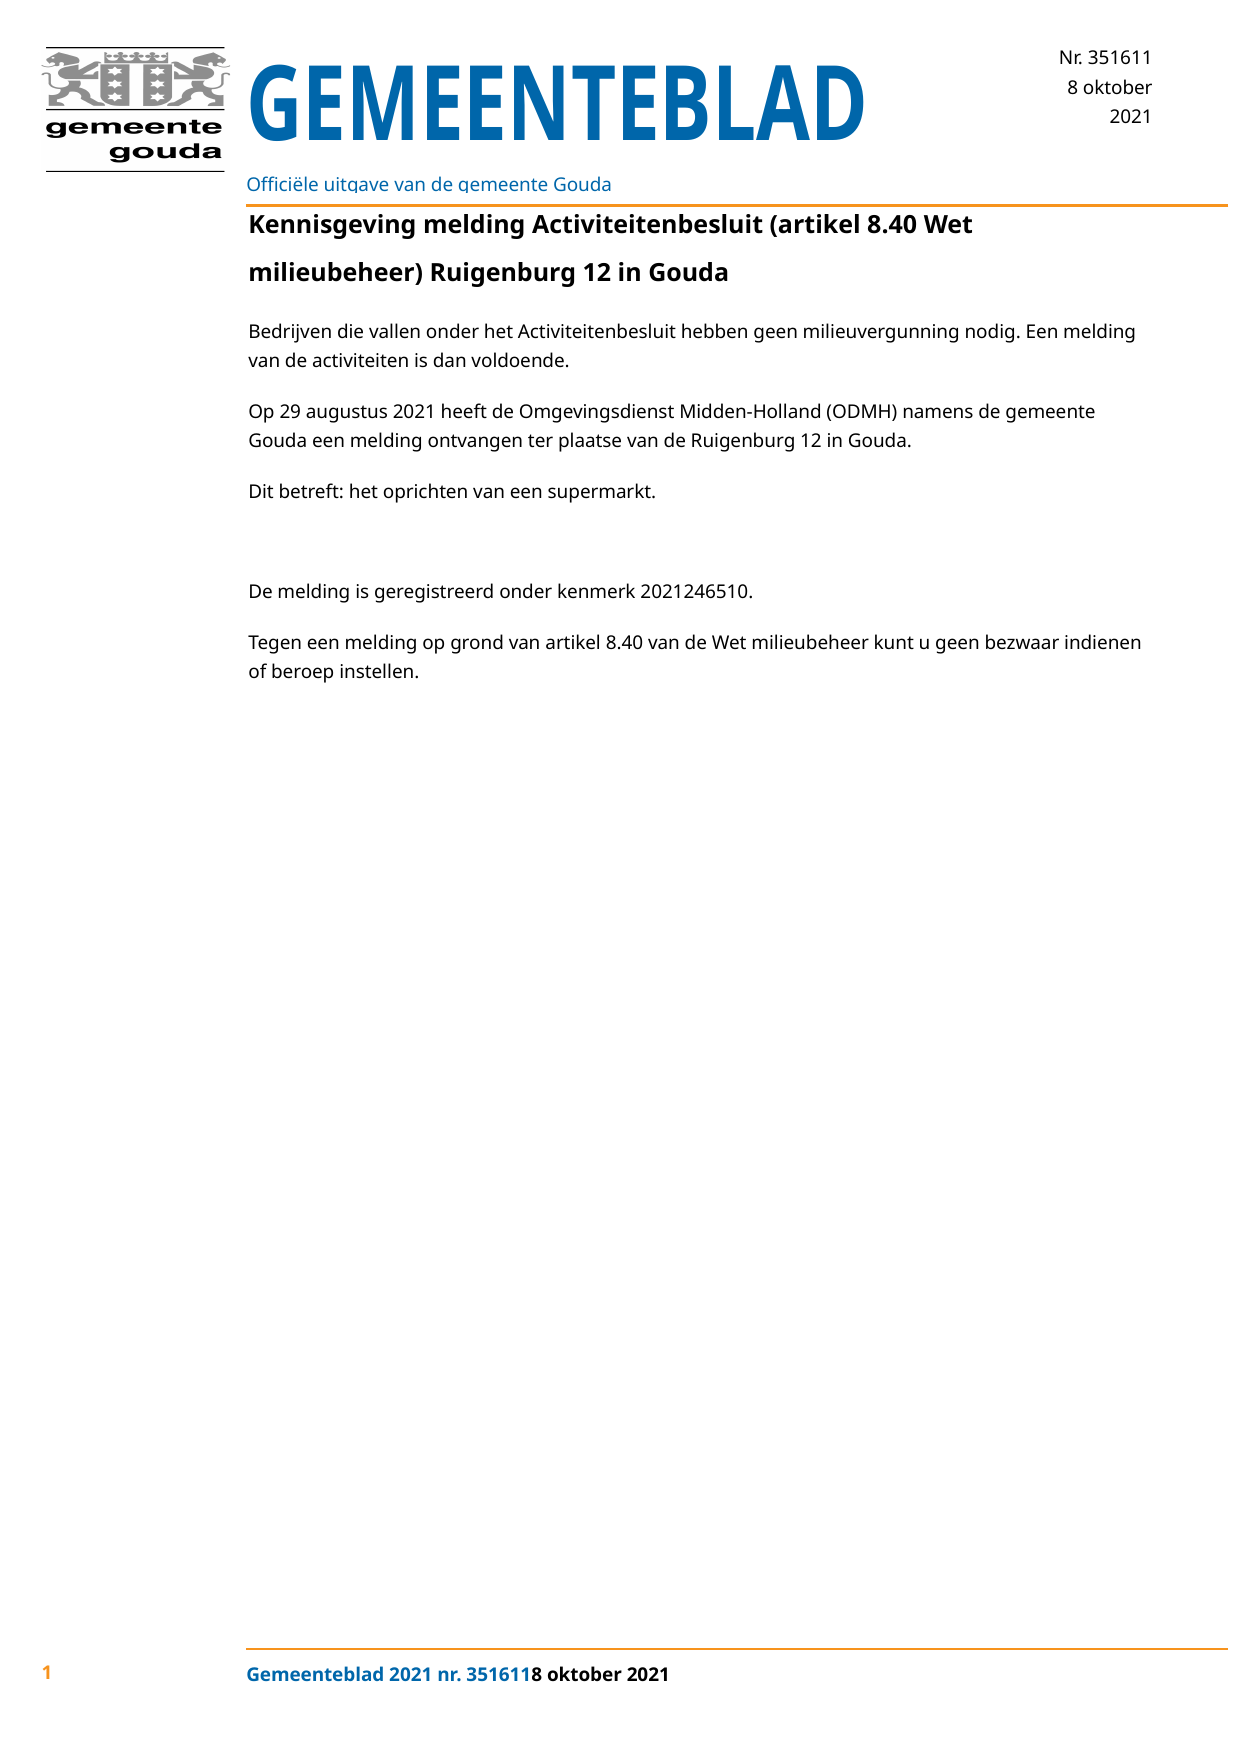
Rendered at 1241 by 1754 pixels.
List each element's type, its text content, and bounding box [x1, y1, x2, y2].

text De melding is geregistreerd onder kenmerk 2021246510. [248, 579, 1152, 604]
text Dit betreft: het oprichten van een supermarkt. [248, 478, 1152, 504]
text Kennisgeving melding Activiteitenbesluit (artikel 8.40 Wet milieubeheer) Ruigenburg 12 in Gouda [248, 207, 1152, 288]
picture [41, 47, 231, 172]
text Bedrijven die vallen onder het Activiteitenbesluit hebben geen milieuvergunning nodig. Een melding van de activiteiten is dan voldoende. [248, 318, 1152, 373]
text Op 29 augustus 2021 heeft de Omgevingsdienst Midden-Holland (ODMH) namens de gemeente Gouda een melding ontvangen ter plaatse van de Ruigenburg 12 in Gouda. [248, 398, 1152, 453]
text Tegen een melding op grond van artikel 8.40 van de Wet milieubeheer kunt u geen bezwaar indienen of beroep instellen. [248, 629, 1152, 684]
